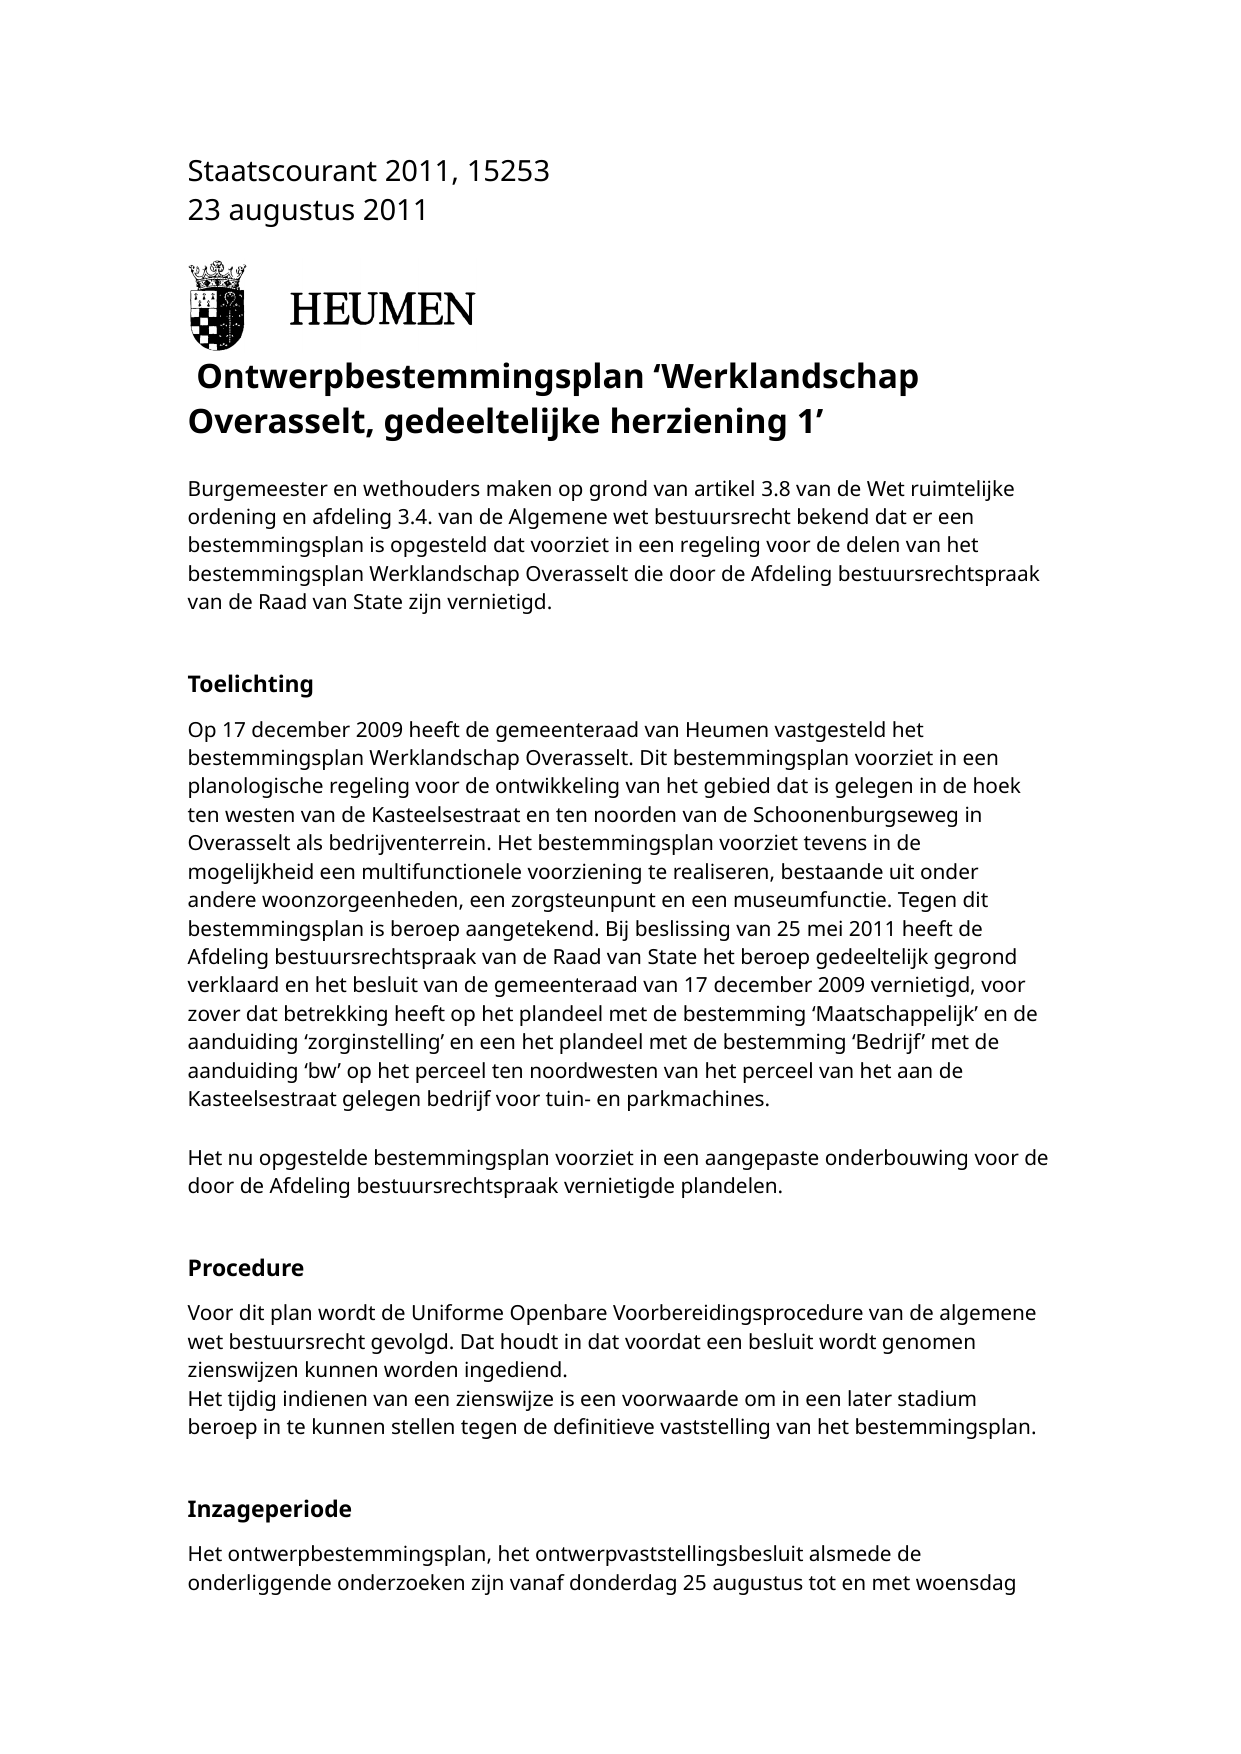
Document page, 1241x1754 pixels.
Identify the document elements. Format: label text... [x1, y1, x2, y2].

text Burgemeester en wethouders maken op grond van artikel 3.8 van de Wet ruimtelijke ordening en afdeling 3.4. van de Algemene wet bestuursrecht bekend dat er een bestemmingsplan is opgesteld dat voorziet in een regeling voor de delen van het bestemmingsplan Werklandschap Overasselt die door de Afdeling bestuursrechtspraak van de Raad van State zijn vernietigd. [187, 474, 1053, 616]
text Het ontwerpbestemmingsplan, het ontwerpvaststellingsbesluit alsmede de onderliggende onderzoeken zijn vanaf donderdag 25 augustus tot en met woensdag [187, 1539, 1053, 1596]
text Staatscourant 2011, 15253 [187, 150, 1053, 190]
subtitle Inzageperiode [187, 1493, 1053, 1524]
subtitle Procedure [187, 1252, 1053, 1283]
text Voor dit plan wordt de Uniforme Openbare Voorbereidingsprocedure van de algemene wet bestuursrecht gevolgd. Dat houdt in dat voordat een besluit wordt genomen zienswijzen kunnen worden ingediend. [187, 1298, 1053, 1384]
subtitle Toelichting [187, 668, 1053, 700]
picture [187, 258, 477, 353]
text Het tijdig indienen van een zienswijze is een voorwaarde om in een later stadium beroep in te kunnen stellen tegen de definitieve vaststelling van het bestemmingsplan. [187, 1384, 1053, 1441]
subtitle Ontwerpbestemmingsplan ‘Werklandschap Overasselt, gedeeltelijke herziening 1’ [187, 271, 1053, 444]
text Het nu opgestelde bestemmingsplan voorziet in een aangepaste onderbouwing voor de door de Afdeling bestuursrechtspraak vernietigde plandelen. [187, 1143, 1053, 1200]
text 23 augustus 2011 [187, 190, 1053, 229]
text Op 17 december 2009 heeft de gemeenteraad van Heumen vastgesteld het bestemmingsplan Werklandschap Overasselt. Dit bestemmingsplan voorziet in een planologische regeling voor de ontwikkeling van het gebied dat is gelegen in de hoek ten westen van de Kasteelsestraat en ten noorden van de Schoonenburgseweg in Overasselt als bedrijventerrein. Het bestemmingsplan voorziet tevens in de mogelijkheid een multifunctionele voorziening te realiseren, bestaande uit onder andere woonzorgeenheden, een zorgsteunpunt en een museumfunctie. Tegen dit bestemmingsplan is beroep aangetekend. Bij beslissing van 25 mei 2011 heeft de Afdeling bestuursrechtspraak van de Raad van State het beroep gedeeltelijk gegrond verklaard en het besluit van de gemeenteraad van 17 december 2009 vernietigd, voor zover dat betrekking heeft op het plandeel met de bestemming ‘Maatschappelijk’ en de aanduiding ‘zorginstelling’ en een het plandeel met de bestemming ‘Bedrijf’ met de aanduiding ‘bw’ op het perceel ten noordwesten van het perceel van het aan de Kasteelsestraat gelegen bedrijf voor tuin- en parkmachines. [187, 715, 1053, 1113]
